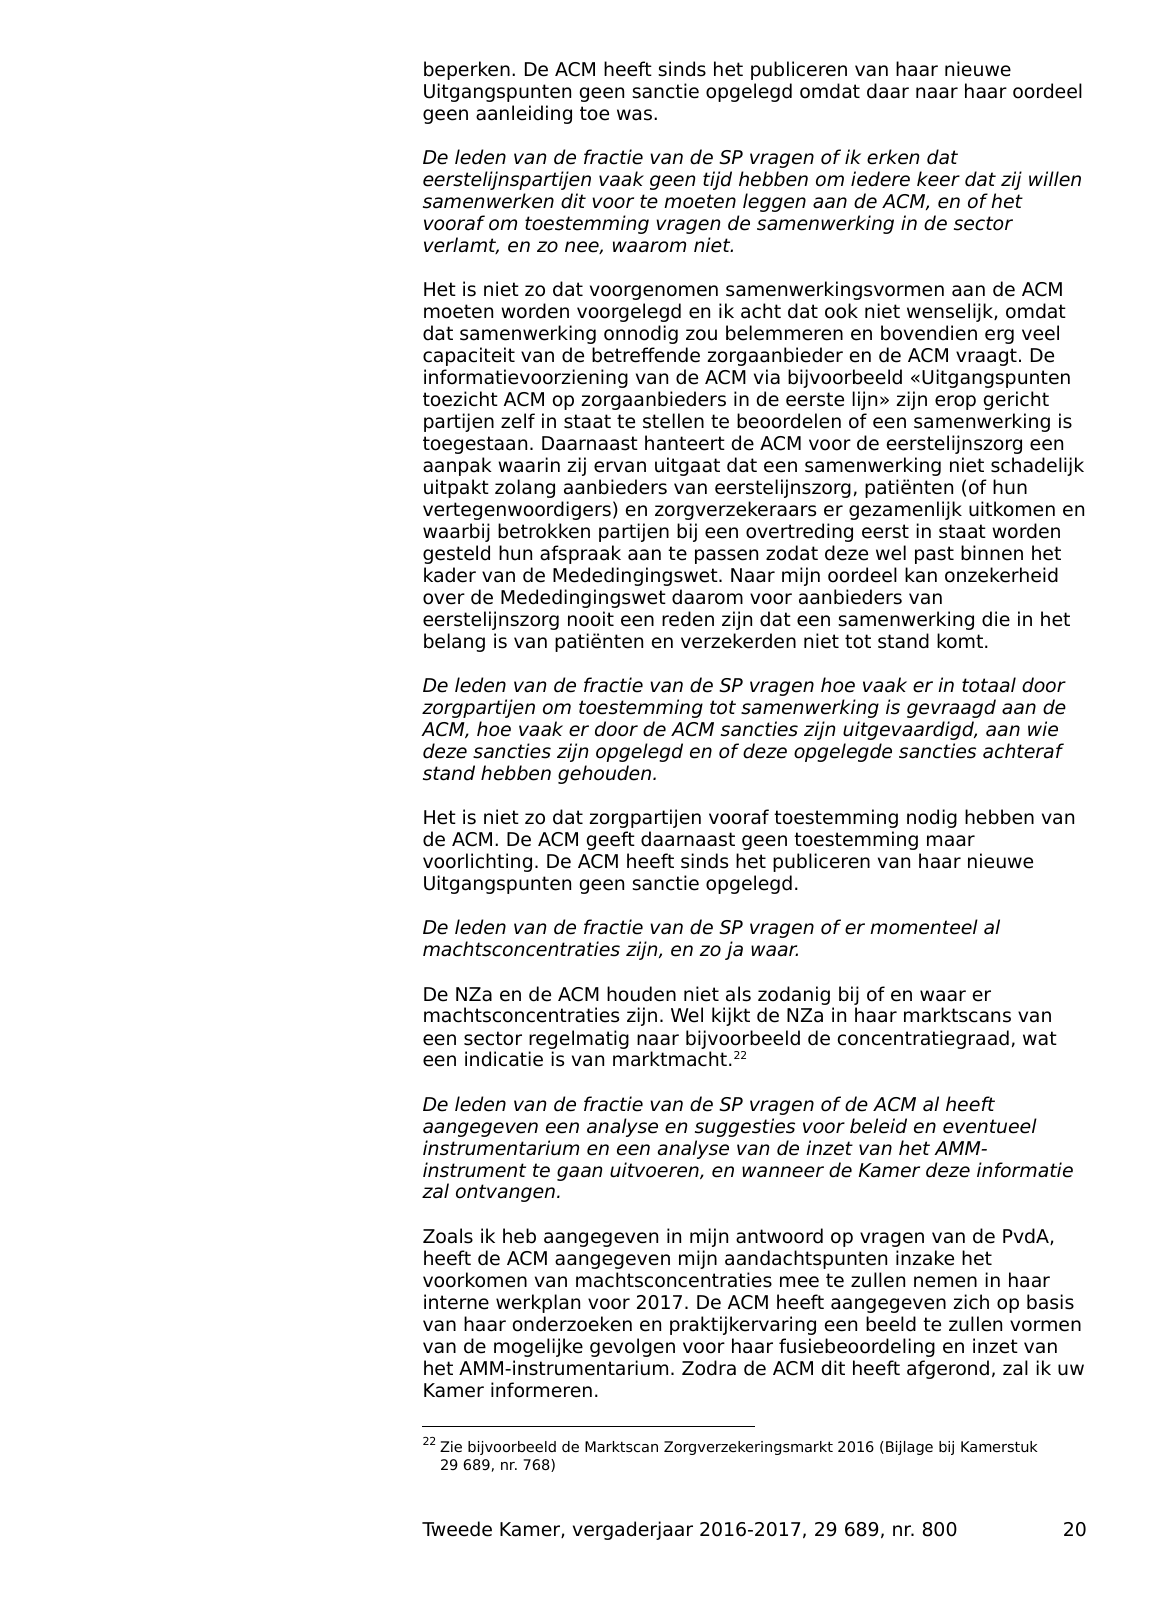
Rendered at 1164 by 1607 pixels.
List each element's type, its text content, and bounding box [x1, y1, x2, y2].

text Het is niet zo dat voorgenomen samenwerkingsvormen aan de ACM moeten worden voorgelegd en ik acht dat ook niet wenselijk, omdat dat samenwerking onnodig zou belemmeren en bovendien erg veel capaciteit van de betreffende zorgaanbieder en de ACM vraagt. De informatievoorziening van de ACM via bijvoorbeeld «Uitgangspunten toezicht ACM op zorgaanbieders in de eerste lijn» zijn erop gericht partijen zelf in staat te stellen te beoordelen of een samenwerking is toegestaan. Daarnaast hanteert de ACM voor de eerstelijnszorg een aanpak waarin zij ervan uitgaat dat een samenwerking niet schadelijk uitpakt zolang aanbieders van eerstelijnszorg, patiënten (of hun vertegenwoordigers) en zorgverzekeraars er gezamenlijk uitkomen en waarbij betrokken partijen bij een overtreding eerst in staat worden gesteld hun afspraak aan te passen zodat deze wel past binnen het kader van de Mededingingswet. Naar mijn oordeel kan onzekerheid over de Mededingingswet daarom voor aanbieders van eerstelijnszorg nooit een reden zijn dat een samenwerking die in het belang is van patiënten en verzekerden niet tot stand komt. [422, 279, 1087, 653]
text beperken. De ACM heeft sinds het publiceren van haar nieuwe Uitgangspunten geen sanctie opgelegd omdat daar naar haar oordeel geen aanleiding toe was. [422, 59, 1087, 125]
text Zie bijvoorbeeld de Marktscan Zorgverzekeringsmarkt 2016 (Bijlage bij Kamerstuk 29 689, nr. 768) [422, 1435, 1087, 1474]
text De NZa en de ACM houden niet als zodanig bij of en waar er machtsconcentraties zijn. Wel kijkt de NZa in haar marktscans van een sector regelmatig naar bijvoorbeeld de concentratiegraad, wat een indicatie is van marktmacht. [422, 983, 1087, 1071]
text Het is niet zo dat zorgpartijen vooraf toestemming nodig hebben van de ACM. De ACM geeft daarnaast geen toestemming maar voorlichting. De ACM heeft sinds het publiceren van haar nieuwe Uitgangspunten geen sanctie opgelegd. [422, 807, 1087, 895]
text De leden van de fractie van de SP vragen of er momenteel al machtsconcentraties zijn, en zo ja waar. [422, 917, 1087, 961]
text Zoals ik heb aangegeven in mijn antwoord op vragen van de PvdA, heeft de ACM aangegeven mijn aandachtspunten inzake het voorkomen van machtsconcentraties mee te zullen nemen in haar interne werkplan voor 2017. De ACM heeft aangegeven zich op basis van haar onderzoeken en praktijkervaring een beeld te zullen vormen van de mogelijke gevolgen voor haar fusiebeoordeling en inzet van het AMM-instrumentarium. Zodra de ACM dit heeft afgerond, zal ik uw Kamer informeren. [422, 1226, 1087, 1401]
text De leden van de fractie van de SP vragen of ik erken dat eerstelijnspartijen vaak geen tijd hebben om iedere keer dat zij willen samenwerken dit voor te moeten leggen aan de ACM, en of het vooraf om toestemming vragen de samenwerking in de sector verlamt, en zo nee, waarom niet. [422, 147, 1087, 257]
text De leden van de fractie van de SP vragen hoe vaak er in totaal door zorgpartijen om toestemming tot samenwerking is gevraagd aan de ACM, hoe vaak er door de ACM sancties zijn uitgevaardigd, aan wie deze sancties zijn opgelegd en of deze opgelegde sancties achteraf stand hebben gehouden. [422, 675, 1087, 785]
text De leden van de fractie van de SP vragen of de ACM al heeft aangegeven een analyse en suggesties voor beleid en eventueel instrumentarium en een analyse van de inzet van het AMM-instrument te gaan uitvoeren, en wanneer de Kamer deze informatie zal ontvangen. [422, 1093, 1087, 1203]
